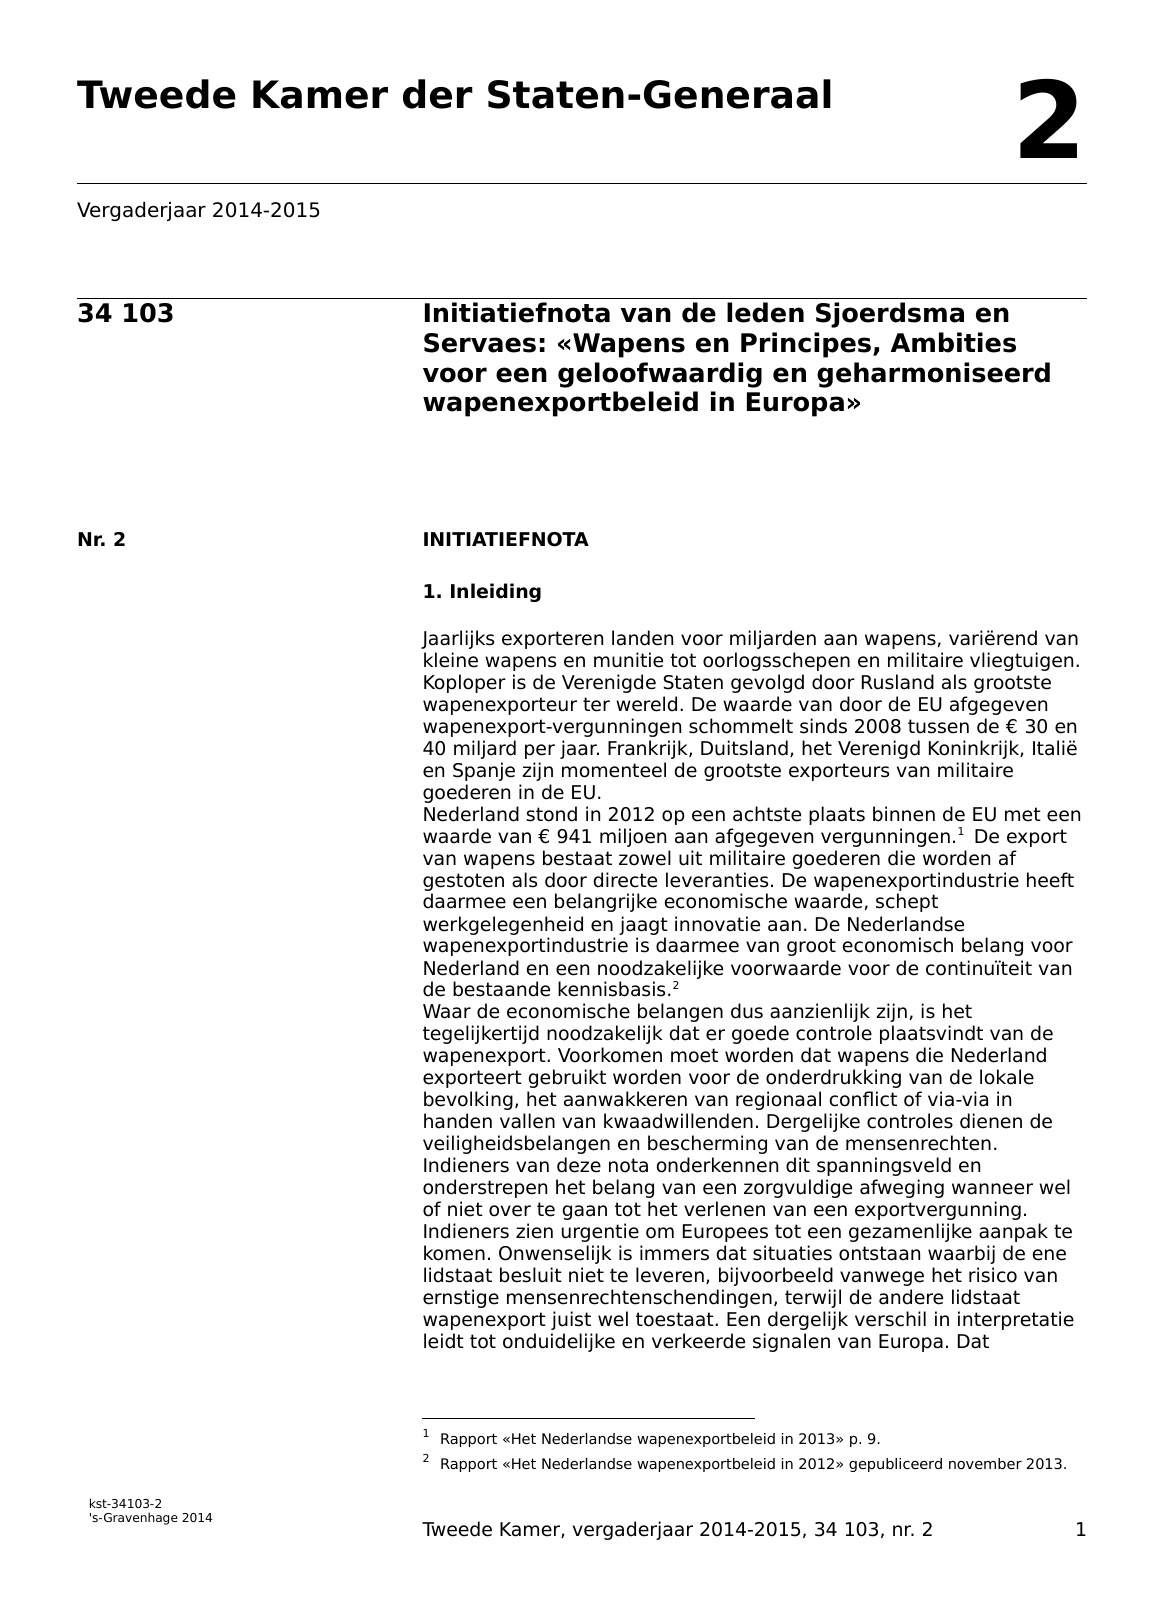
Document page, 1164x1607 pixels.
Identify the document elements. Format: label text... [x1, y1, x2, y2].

text Indieners zien urgentie om Europees tot een gezamenlijke aanpak te komen. Onwenselijk is immers dat situaties ontstaan waarbij de ene lidstaat besluit niet te leveren, bijvoorbeeld vanwege het risico van ernstige mensenrechtenschendingen, terwijl de andere lidstaat wapenexport juist wel toestaat. Een dergelijk verschil in interpretatie leidt tot onduidelijke en verkeerde signalen van Europa. Dat [422, 1221, 1087, 1353]
text Waar de economische belangen dus aanzienlijk zijn, is het tegelijkertijd noodzakelijk dat er goede controle plaatsvindt van de wapenexport. Voorkomen moet worden dat wapens die Nederland exporteert gebruikt worden voor de onderdrukking van de lokale bevolking, het aanwakkeren van regionaal conflict of via-via in handen vallen van kwaadwillenden. Dergelijke controles dienen de veiligheidsbelangen en bescherming van de mensenrechten. Indieners van deze nota onderkennen dit spanningsveld en onderstrepen het belang van een zorgvuldige afweging wanneer wel of niet over te gaan tot het verlenen van een exportvergunning. [422, 1001, 1087, 1221]
subtitle 1. Inleiding [422, 581, 1087, 603]
text 's-Gravenhage 2014 [88, 1511, 323, 1525]
text Jaarlijks exporteren landen voor miljarden aan wapens, variërend van kleine wapens en munitie tot oorlogsschepen en militaire vliegtuigen. Koploper is de Verenigde Staten gevolgd door Rusland als grootste wapenexporteur ter wereld. De waarde van door de EU afgegeven wapenexport-vergunningen schommelt sinds 2008 tussen de € 30 en 40 miljard per jaar. Frankrijk, Duitsland, het Verenigd Koninkrijk, Italië en Spanje zijn momenteel de grootste exporteurs van militaire goederen in de EU. [422, 628, 1087, 803]
table_cell Vergaderjaar 2014-2015 [77, 184, 1087, 298]
table_header 2 [886, 59, 1087, 183]
text kst-34103-2 [88, 1497, 323, 1511]
text Nederland stond in 2012 op een achtste plaats binnen de EU met een waarde van € 941 miljoen aan afgegeven vergunningen. De export van wapens bestaat zowel uit militaire goederen die worden af gestoten als door directe leveranties. De wapenexportindustrie heeft daarmee een belangrijke economische waarde, schept werkgelegenheid en jaagt innovatie aan. De Nederlandse wapenexportindustrie is daarmee van groot economisch belang voor Nederland en een noodzakelijke voorwaarde voor de continuïteit van de bestaande kennisbasis. [422, 803, 1087, 1001]
text Rapport «Het Nederlandse wapenexportbeleid in 2012» gepubliceerd november 2013. [422, 1452, 1087, 1474]
table_header Tweede Kamer der Staten-Generaal [77, 59, 886, 183]
subtitle 34 103 Initiatiefnota van de leden Sjoerdsma en Servaes: «Wapens en Principes, Ambities voor een geloofwaardig en geharmoniseerd wapenexportbeleid in Europa» [77, 299, 1087, 418]
text Rapport «Het Nederlandse wapenexportbeleid in 2013» p. 9. [422, 1427, 1087, 1449]
subtitle Nr. 2 INITIATIEFNOTA [77, 529, 1087, 551]
